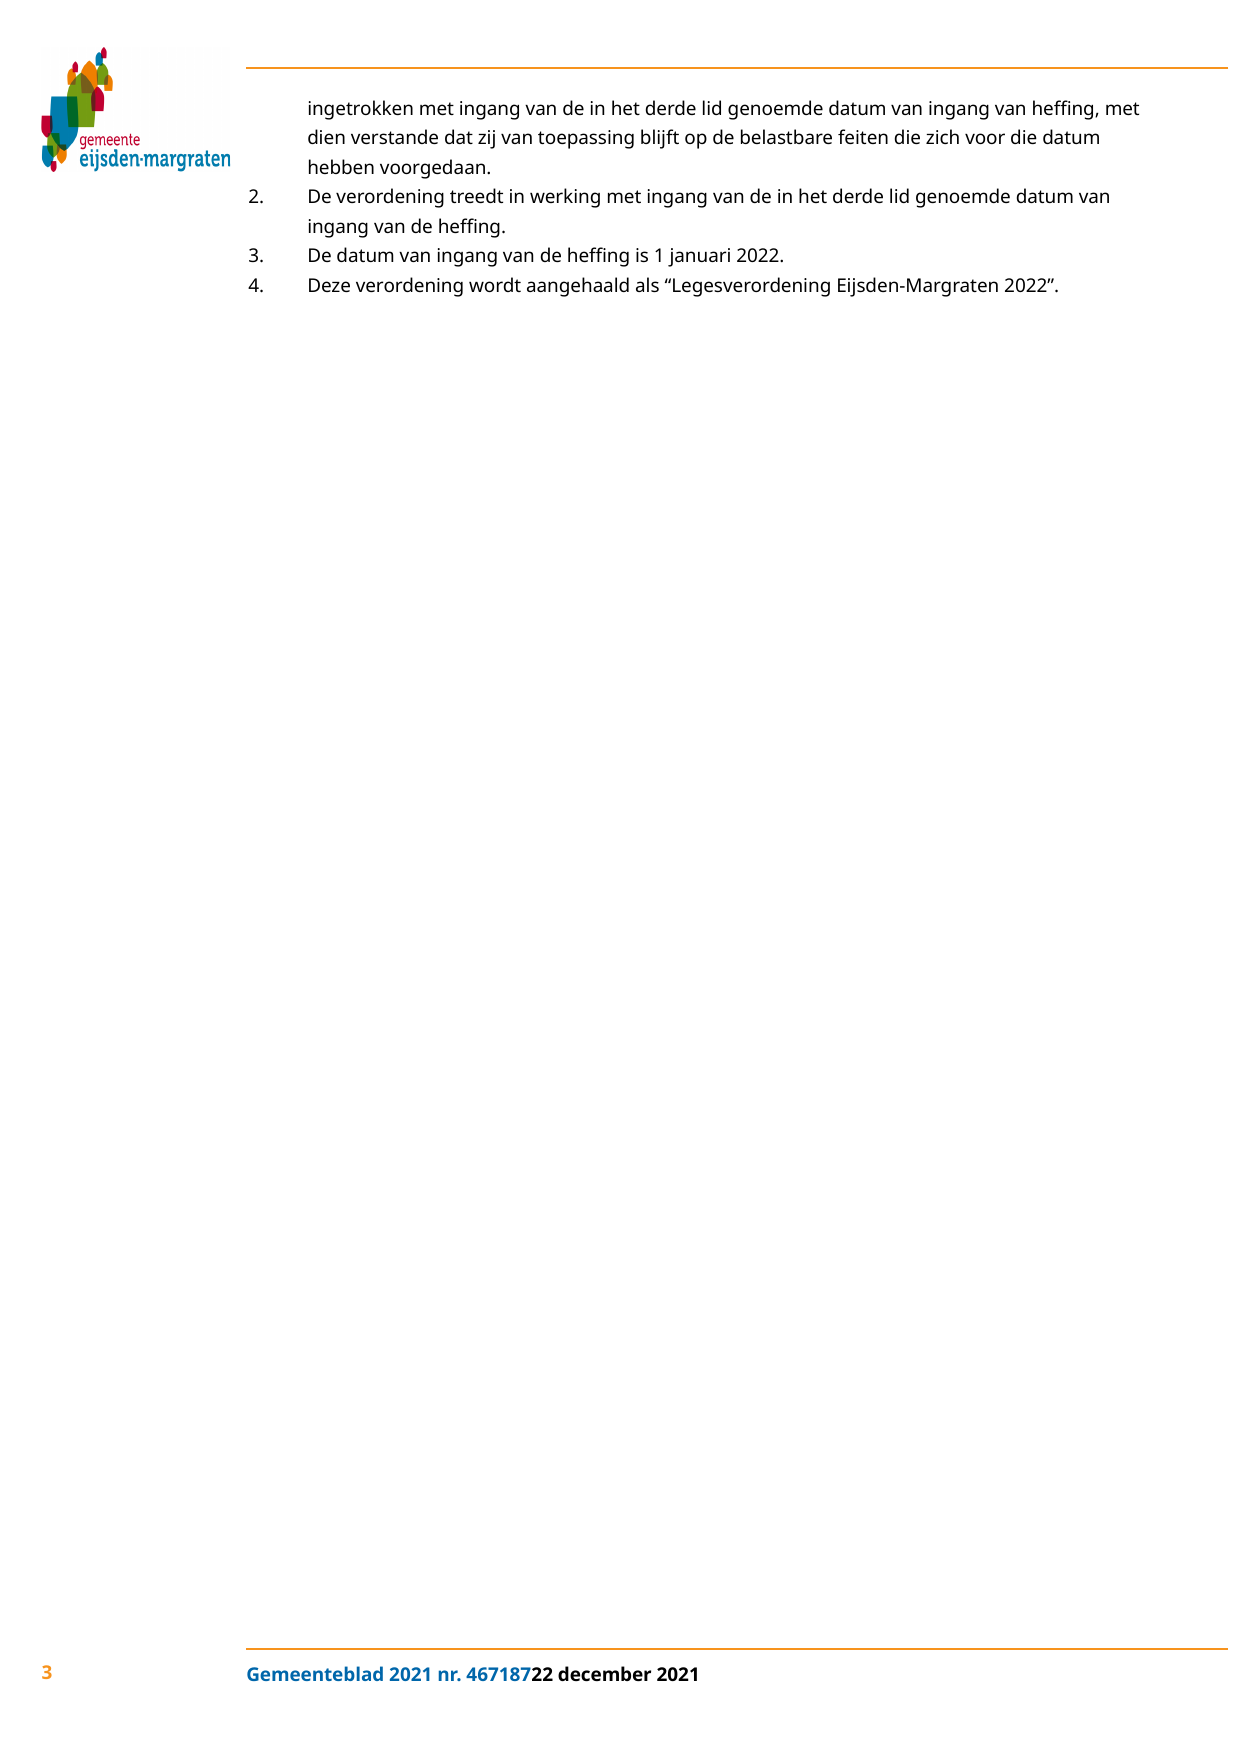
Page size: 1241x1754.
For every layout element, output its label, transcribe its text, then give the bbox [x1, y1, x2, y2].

list De verordening treedt in werking met ingang van de in het derde lid genoemde datum van ingang van de heffing. [248, 183, 1152, 239]
picture [41, 47, 231, 172]
list De datum van ingang van de heffing is 1 januari 2022. [248, 243, 1152, 268]
list Deze verordening wordt aangehaald als “Legesverordening Eijsden-Margraten 2022”. [248, 272, 1152, 298]
list ingetrokken met ingang van de in het derde lid genoemde datum van ingang van heffing, met dien verstande dat zij van toepassing blijft op de belastbare feiten die zich voor die datum hebben voorgedaan. [248, 95, 1152, 180]
